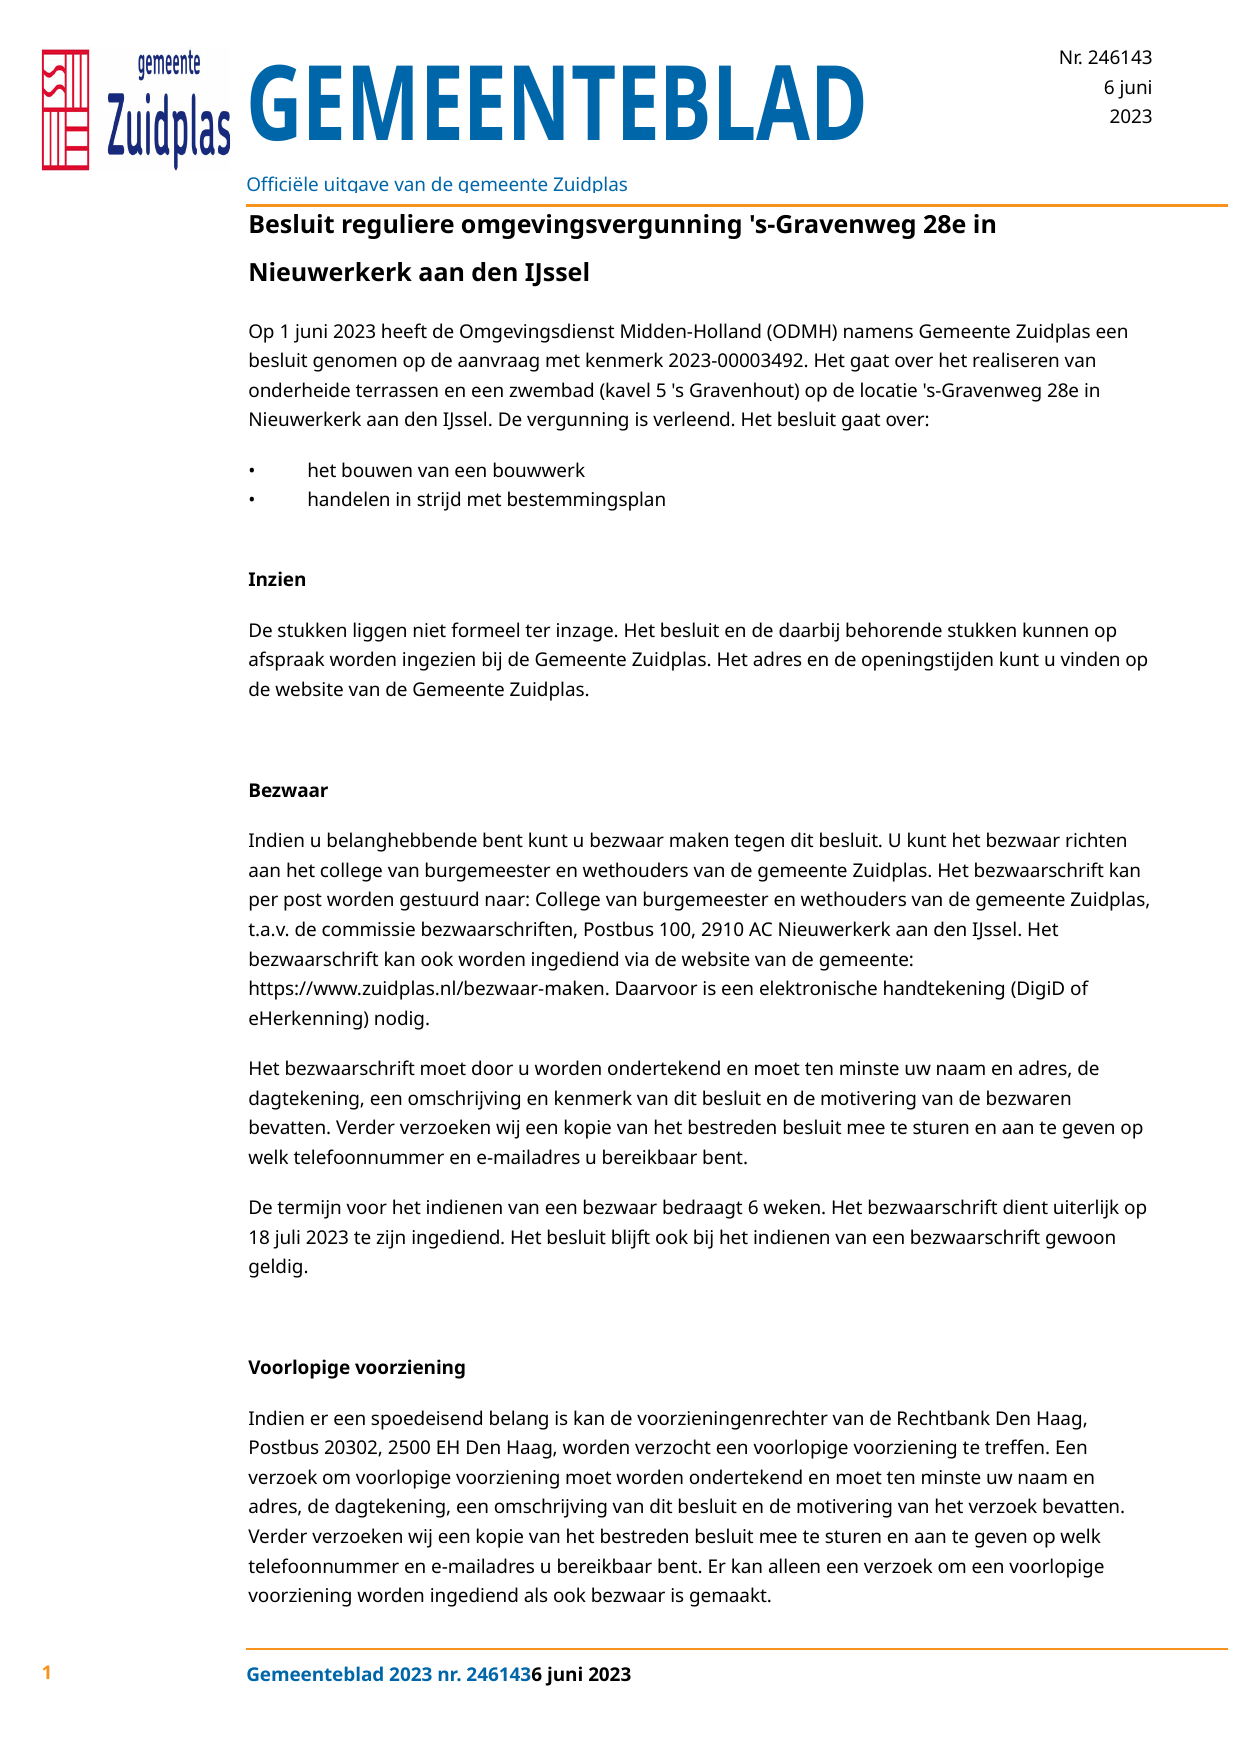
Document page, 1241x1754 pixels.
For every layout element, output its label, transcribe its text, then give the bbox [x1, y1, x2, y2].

text Indien u belanghebbende bent kunt u bezwaar maken tegen dit besluit. U kunt het bezwaar richten aan het college van burgemeester en wethouders van de gemeente Zuidplas. Het bezwaarschrift kan per post worden gestuurd naar: College van burgemeester en wethouders van de gemeente Zuidplas, t.a.v. de commissie bezwaarschriften, Postbus 100, 2910 AC Nieuwerkerk aan den IJssel. Het bezwaarschrift kan ook worden ingediend via de website van de gemeente: https://www.zuidplas.nl/bezwaar-maken. Daarvoor is een elektronische handtekening (DigiD of eHerkenning) nodig. [248, 827, 1152, 1031]
text Voorlopige voorziening [248, 1354, 1152, 1380]
text Op 1 juni 2023 heeft de Omgevingsdienst Midden-Holland (ODMH) namens Gemeente Zuidplas een besluit genomen op de aanvraag met kenmerk 2023-00003492. Het gaat over het realiseren van onderheide terrassen en een zwembad (kavel 5 's Gravenhout) op de locatie 's-Gravenweg 28e in Nieuwerkerk aan den IJssel. De vergunning is verleend. Het besluit gaat over: [248, 318, 1152, 432]
picture [41, 47, 231, 172]
text Inzien [248, 567, 1152, 592]
text De termijn voor het indienen van een bezwaar bedraagt 6 weken. Het bezwaarschrift dient uiterlijk op 18 juli 2023 te zijn ingediend. Het besluit blijft ook bij het indienen van een bezwaarschrift gewoon geldig. [248, 1194, 1152, 1279]
text Het bezwaarschrift moet door u worden ondertekend en moet ten minste uw naam en adres, de dagtekening, een omschrijving en kenmerk van dit besluit en de motivering van de bezwaren bevatten. Verder verzoeken wij een kopie van het bestreden besluit mee te sturen en aan te geven op welk telefoonnummer en e-mailadres u bereikbaar bent. [248, 1055, 1152, 1170]
text Bezwaar [248, 777, 1152, 803]
text De stukken liggen niet formeel ter inzage. Het besluit en de daarbij behorende stukken kunnen op afspraak worden ingezien bij de Gemeente Zuidplas. Het adres en de openingstijden kunt u vinden op de website van de Gemeente Zuidplas. [248, 617, 1152, 702]
list het bouwen van een bouwwerk [248, 457, 1152, 483]
text Indien er een spoedeisend belang is kan de voorzieningenrechter van de Rechtbank Den Haag, Postbus 20302, 2500 EH Den Haag, worden verzocht een voorlopige voorziening te treffen. Een verzoek om voorlopige voorziening moet worden ondertekend en moet ten minste uw naam en adres, de dagtekening, een omschrijving van dit besluit en de motivering van het verzoek bevatten. Verder verzoeken wij een kopie van het bestreden besluit mee te sturen en aan te geven op welk telefoonnummer en e-mailadres u bereikbaar bent. Er kan alleen een verzoek om een voorlopige voorziening worden ingediend als ook bezwaar is gemaakt. [248, 1405, 1152, 1608]
list handelen in strijd met bestemmingsplan [248, 487, 1152, 512]
text Besluit reguliere omgevingsvergunning 's-Gravenweg 28e in Nieuwerkerk aan den IJssel [248, 207, 1152, 288]
